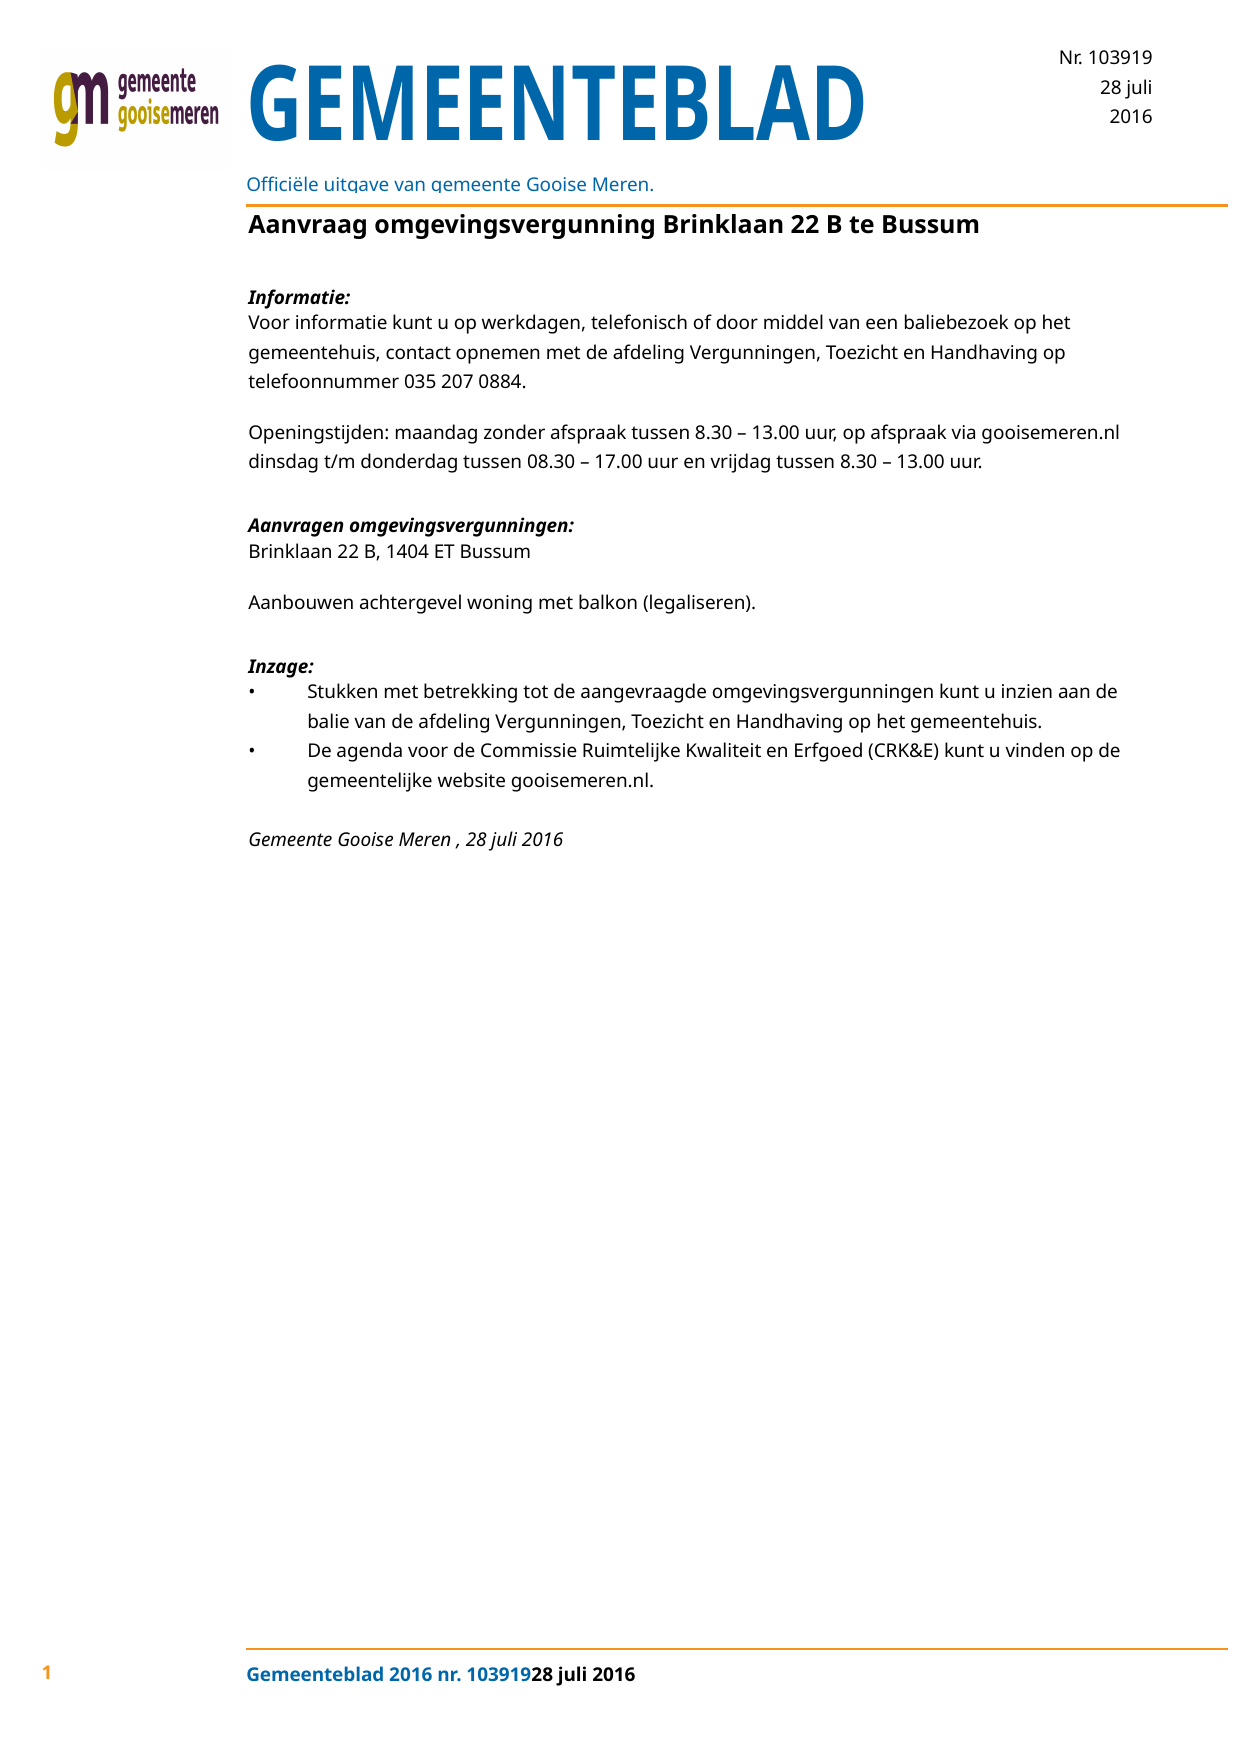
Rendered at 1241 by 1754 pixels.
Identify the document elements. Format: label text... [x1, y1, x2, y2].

list Stukken met betrekking tot de aangevraagde omgevingsvergunningen kunt u inzien aan de balie van de afdeling Vergunningen, Toezicht en Handhaving op het gemeentehuis. [248, 678, 1152, 734]
picture [41, 47, 231, 172]
text Informatie: [248, 284, 1152, 309]
list De agenda voor de Commissie Ruimtelijke Kwaliteit en Erfgoed (CRK&E) kunt u vinden op de gemeentelijke website gooisemeren.nl. [248, 738, 1152, 793]
text Brinklaan 22 B, 1404 ET Bussum [248, 538, 1152, 564]
text Aanvraag omgevingsvergunning Brinklaan 22 B te Bussum [248, 207, 1152, 241]
text Voor informatie kunt u op werkdagen, telefonisch of door middel van een baliebezoek op het gemeentehuis, contact opnemen met de afdeling Vergunningen, Toezicht en Handhaving op telefoonnummer 035 207 0884. [248, 309, 1152, 394]
text Openingstijden: maandag zonder afspraak tussen 8.30 – 13.00 uur, op afspraak via gooisemeren.nl dinsdag t/m donderdag tussen 08.30 – 17.00 uur en vrijdag tussen 8.30 – 13.00 uur. [248, 419, 1152, 474]
text Aanvragen omgevingsvergunningen: [248, 513, 1152, 538]
text Aanbouwen achtergevel woning met balkon (legaliseren). [248, 589, 1152, 614]
text Inzage: [248, 653, 1152, 678]
text Gemeente Gooise Meren , 28 juli 2016 [248, 826, 1152, 852]
